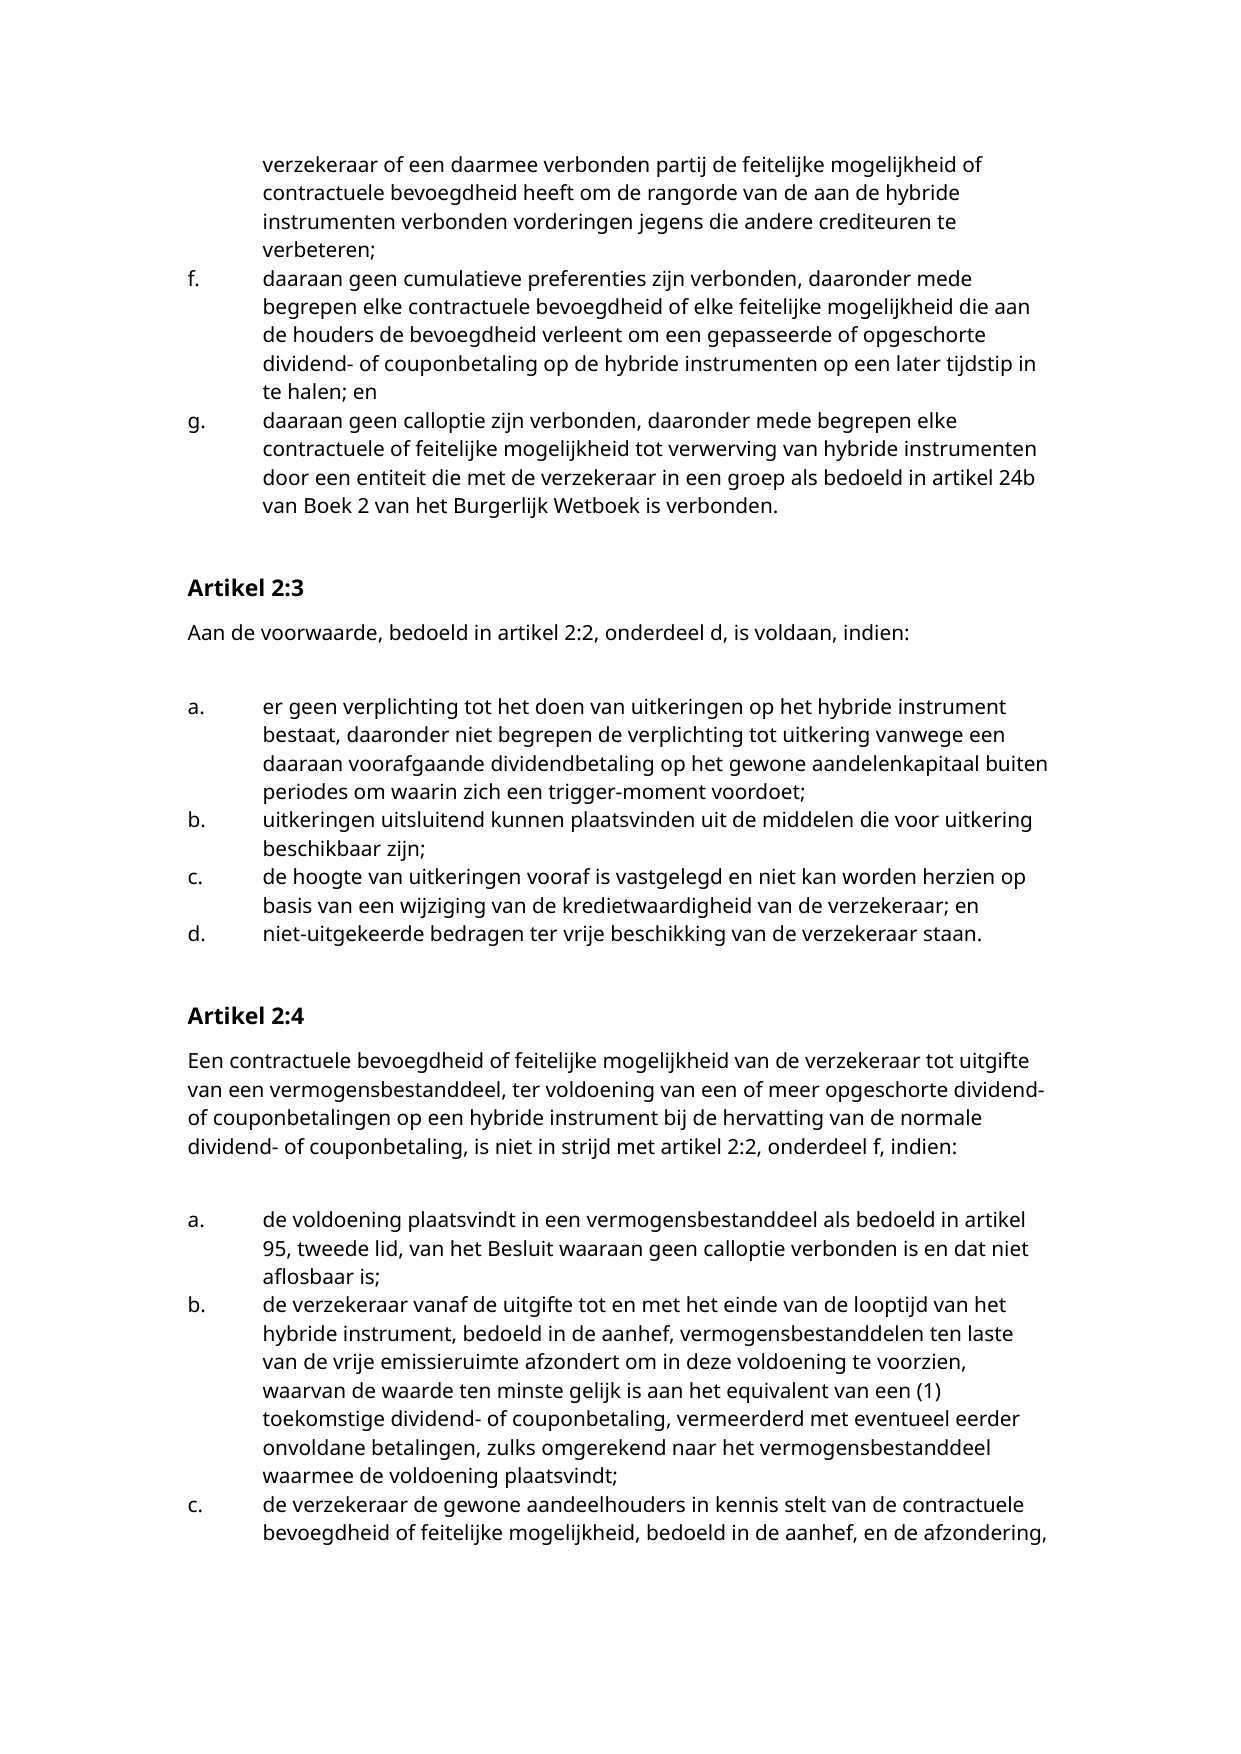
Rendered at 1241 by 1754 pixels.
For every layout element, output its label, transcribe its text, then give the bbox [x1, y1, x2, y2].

list de hoogte van uitkeringen vooraf is vastgelegd en niet kan worden herzien op basis van een wijziging van de kredietwaardigheid van de verzekeraar; en [187, 862, 1053, 919]
list de verzekeraar de gewone aandeelhouders in kennis stelt van de contractuele bevoegdheid of feitelijke mogelijkheid, bedoeld in de aanhef, en de afzondering, [187, 1490, 1053, 1547]
list uitkeringen uitsluitend kunnen plaatsvinden uit de middelen die voor uitkering beschikbaar zijn; [187, 806, 1053, 862]
list de voldoening plaatsvindt in een vermogensbestanddeel als bedoeld in artikel 95, tweede lid, van het Besluit waaraan geen calloptie verbonden is en dat niet aflosbaar is; [187, 1205, 1053, 1291]
list daaraan geen calloptie zijn verbonden, daaronder mede begrepen elke contractuele of feitelijke mogelijkheid tot verwerving van hybride instrumenten door een entiteit die met de verzekeraar in een groep als bedoeld in artikel 24b van Boek 2 van het Burgerlijk Wetboek is verbonden. [187, 406, 1053, 520]
subtitle Artikel 2:3 [187, 572, 1053, 603]
text Aan de voorwaarde, bedoeld in artikel 2:2, onderdeel d, is voldaan, indien: [187, 618, 1053, 647]
subtitle Artikel 2:4 [187, 1000, 1053, 1032]
list daaraan geen cumulatieve preferenties zijn verbonden, daaronder mede begrepen elke contractuele bevoegdheid of elke feitelijke mogelijkheid die aan de houders de bevoegdheid verleent om een gepasseerde of opgeschorte dividend- of couponbetaling op de hybride instrumenten op een later tijdstip in te halen; en [187, 264, 1053, 406]
list verzekeraar of een daarmee verbonden partij de feitelijke mogelijkheid of contractuele bevoegdheid heeft om de rangorde van de aan de hybride instrumenten verbonden vorderingen jegens die andere crediteuren te verbeteren; [187, 150, 1053, 264]
list niet-uitgekeerde bedragen ter vrije beschikking van de verzekeraar staan. [187, 919, 1053, 948]
list de verzekeraar vanaf de uitgifte tot en met het einde van de looptijd van het hybride instrument, bedoeld in de aanhef, vermogensbestanddelen ten laste van de vrije emissieruimte afzondert om in deze voldoening te voorzien, waarvan de waarde ten minste gelijk is aan het equivalent van een (1) toekomstige dividend- of couponbetaling, vermeerderd met eventueel eerder onvoldane betalingen, zulks omgerekend naar het vermogensbestanddeel waarmee de voldoening plaatsvindt; [187, 1291, 1053, 1490]
list er geen verplichting tot het doen van uitkeringen op het hybride instrument bestaat, daaronder niet begrepen de verplichting tot uitkering vanwege een daaraan voorafgaande dividendbetaling op het gewone aandelenkapitaal buiten periodes om waarin zich een trigger-moment voordoet; [187, 692, 1053, 806]
text Een contractuele bevoegdheid of feitelijke mogelijkheid van de verzekeraar tot uitgifte van een vermogensbestanddeel, ter voldoening van een of meer opgeschorte dividend- of couponbetalingen op een hybride instrument bij de hervatting van de normale dividend- of couponbetaling, is niet in strijd met artikel 2:2, onderdeel f, indien: [187, 1047, 1053, 1160]
